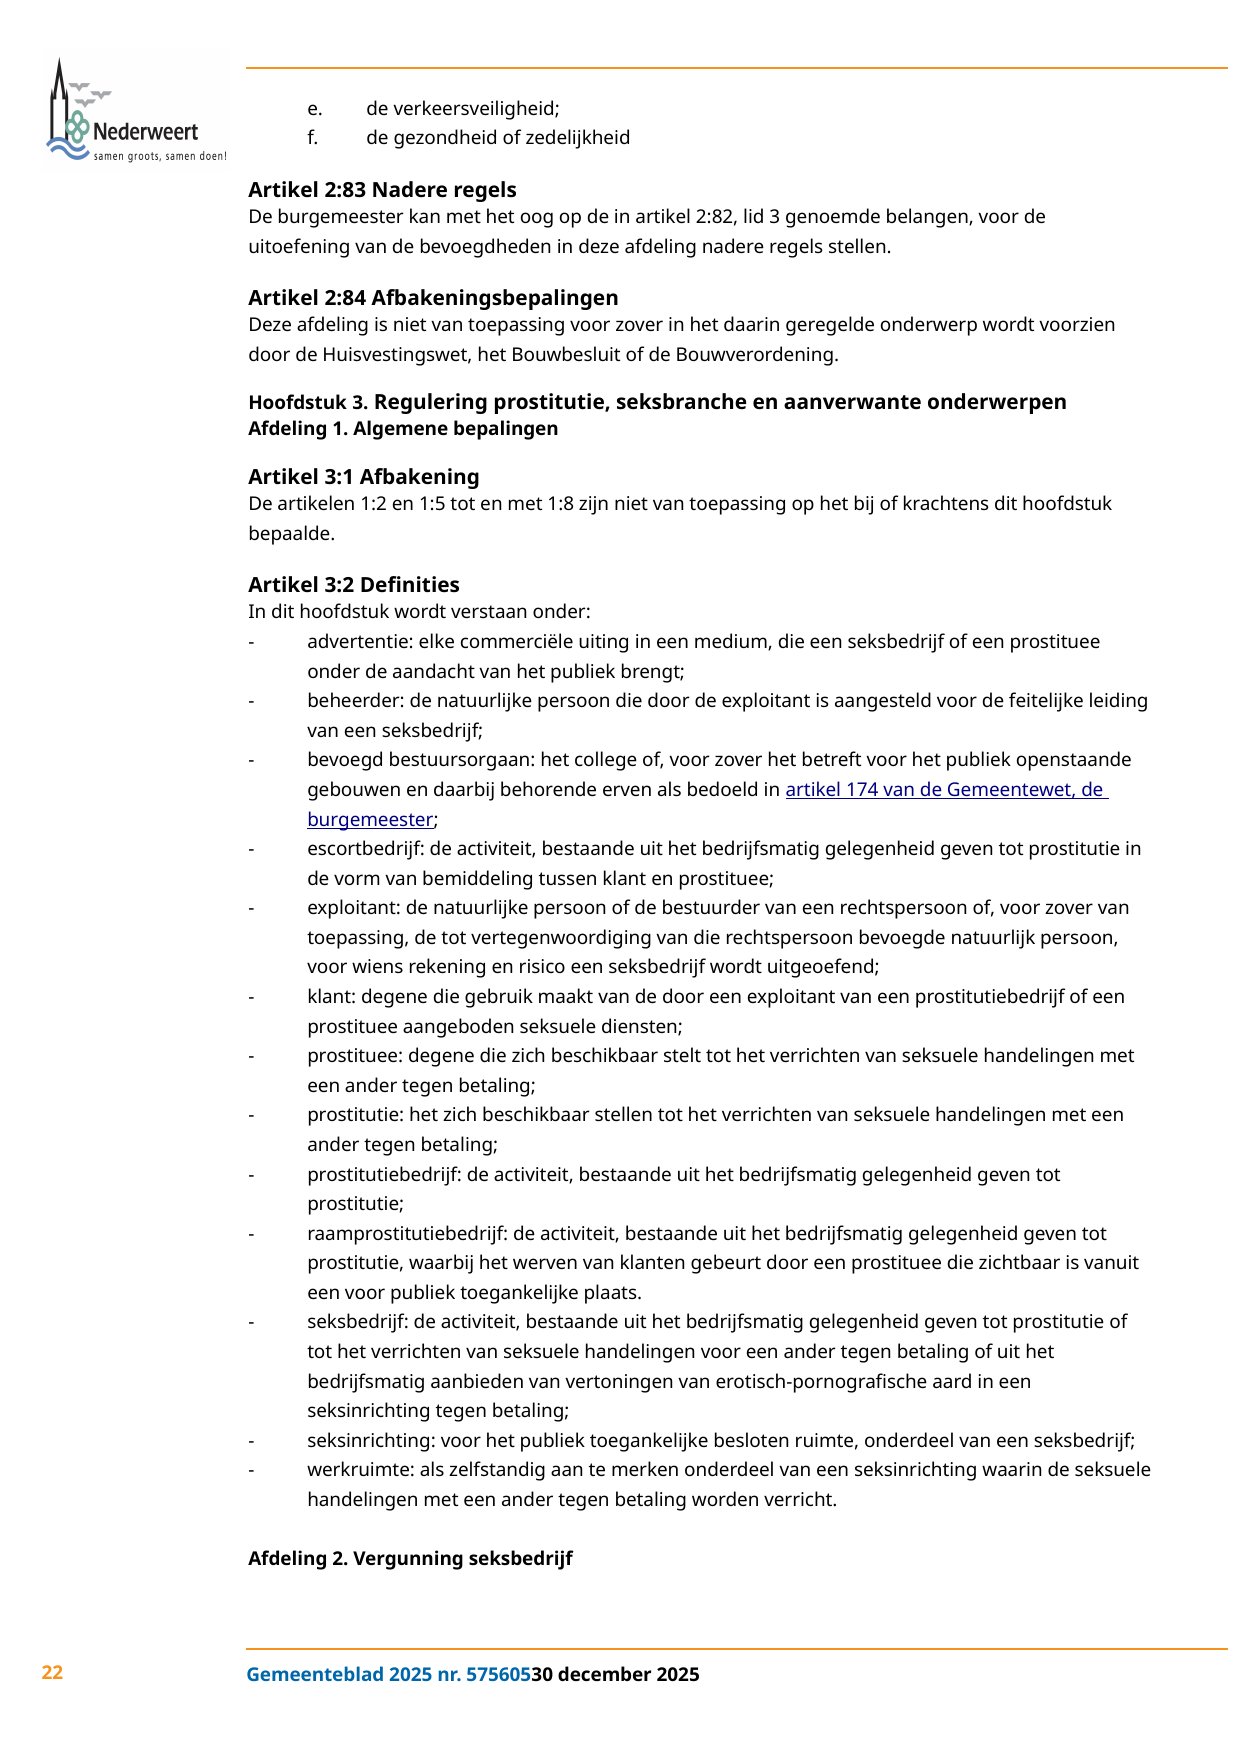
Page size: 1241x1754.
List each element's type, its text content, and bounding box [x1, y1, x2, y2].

list prostitutie: het zich beschikbaar stellen tot het verrichten van seksuele handelingen met een ander tegen betaling; [248, 1102, 1152, 1157]
text Artikel 2:84 Afbakeningsbepalingen [248, 283, 1152, 312]
list prostitutiebedrijf: de activiteit, bestaande uit het bedrijfsmatig gelegenheid geven tot prostitutie; [248, 1161, 1152, 1216]
text De artikelen 1:2 en 1:5 tot en met 1:8 zijn niet van toepassing op het bij of krachtens dit hoofdstuk bepaalde. [248, 490, 1152, 546]
list de verkeersveiligheid; [307, 95, 1152, 121]
text Hoofdstuk 3. Regulering prostitutie, seksbranche en aanverwante onderwerpen [248, 387, 1152, 415]
list de gezondheid of zedelijkheid [307, 124, 1152, 150]
list klant: degene die gebruik maakt van de door een exploitant van een prostitutiebedrijf of een prostituee aangeboden seksuele diensten; [248, 983, 1152, 1039]
picture [41, 47, 231, 172]
text Afdeling 1. Algemene bepalingen [248, 415, 1152, 441]
list exploitant: de natuurlijke persoon of de bestuurder van een rechtspersoon of, voor zover van toepassing, de tot vertegenwoordiging van die rechtspersoon bevoegde natuurlijk persoon, voor wiens rekening en risico een seksbedrijf wordt uitgeoefend; [248, 894, 1152, 979]
text Artikel 3:1 Afbakening [248, 462, 1152, 490]
text Artikel 3:2 Definities [248, 570, 1152, 599]
list beheerder: de natuurlijke persoon die door de exploitant is aangesteld voor de feitelijke leiding van een seksbedrijf; [248, 687, 1152, 743]
list bevoegd bestuursorgaan: het college of, voor zover het betreft voor het publiek openstaande gebouwen en daarbij behorende erven als bedoeld in artikel 174 van de Gemeentewet, de burgemeester; [248, 747, 1152, 832]
list prostituee: degene die zich beschikbaar stelt tot het verrichten van seksuele handelingen met een ander tegen betaling; [248, 1042, 1152, 1098]
list seksbedrijf: de activiteit, bestaande uit het bedrijfsmatig gelegenheid geven tot prostitutie of tot het verrichten van seksuele handelingen voor een ander tegen betaling of uit het bedrijfsmatig aanbieden van vertoningen van erotisch-pornografische aard in een seksinrichting tegen betaling; [248, 1309, 1152, 1423]
list escortbedrijf: de activiteit, bestaande uit het bedrijfsmatig gelegenheid geven tot prostitutie in de vorm van bemiddeling tussen klant en prostituee; [248, 835, 1152, 891]
list advertentie: elke commerciële uiting in een medium, die een seksbedrijf of een prostituee onder de aandacht van het publiek brengt; [248, 628, 1152, 684]
list werkruimte: als zelfstandig aan te merken onderdeel van een seksinrichting waarin de seksuele handelingen met een ander tegen betaling worden verricht. [248, 1457, 1152, 1512]
text In dit hoofdstuk wordt verstaan onder: [248, 599, 1152, 624]
text Deze afdeling is niet van toepassing voor zover in het daarin geregelde onderwerp wordt voorzien door de Huisvestingswet, het Bouwbesluit of de Bouwverordening. [248, 312, 1152, 367]
text De burgemeester kan met het oog op de in artikel 2:82, lid 3 genoemde belangen, voor de uitoefening van de bevoegdheden in deze afdeling nadere regels stellen. [248, 203, 1152, 258]
list raamprostitutiebedrijf: de activiteit, bestaande uit het bedrijfsmatig gelegenheid geven tot prostitutie, waarbij het werven van klanten gebeurt door een prostituee die zichtbaar is vanuit een voor publiek toegankelijke plaats. [248, 1220, 1152, 1305]
text Afdeling 2. Vergunning seksbedrijf [248, 1545, 1152, 1571]
list seksinrichting: voor het publiek toegankelijke besloten ruimte, onderdeel van een seksbedrijf; [248, 1427, 1152, 1453]
text Artikel 2:83 Nadere regels [248, 175, 1152, 203]
